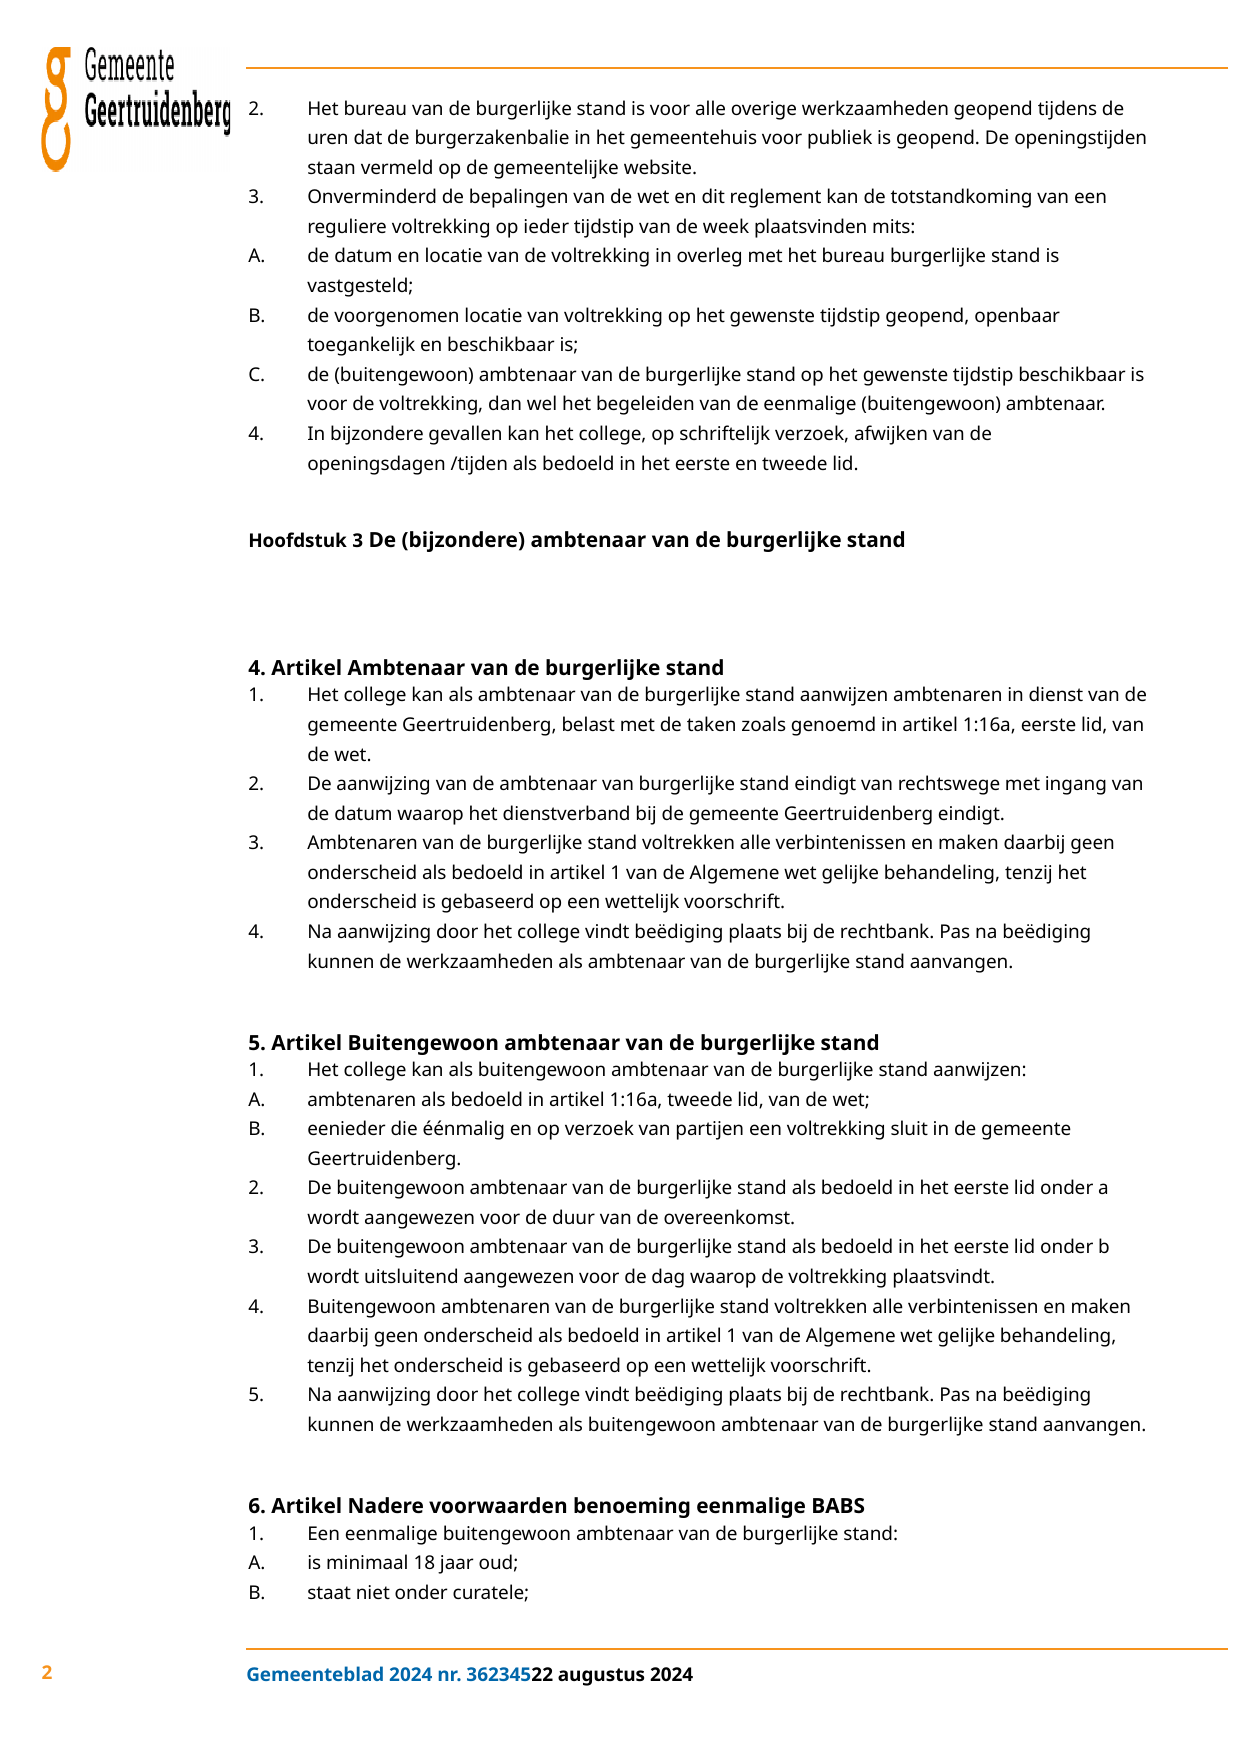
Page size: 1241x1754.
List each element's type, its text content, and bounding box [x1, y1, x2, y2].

list staat niet onder curatele; [248, 1579, 1152, 1604]
picture [41, 47, 231, 172]
list Het college kan als ambtenaar van de burgerlijke stand aanwijzen ambtenaren in dienst van de gemeente Geertruidenberg, belast met de taken zoals genoemd in artikel 1:16a, eerste lid, van de wet. [248, 682, 1152, 766]
list In bijzondere gevallen kan het college, op schriftelijk verzoek, afwijken van de openingsdagen /tijden als bedoeld in het eerste en tweede lid. [248, 420, 1152, 476]
list Ambtenaren van de burgerlijke stand voltrekken alle verbintenissen en maken daarbij geen onderscheid als bedoeld in artikel 1 van de Algemene wet gelijke behandeling, tenzij het onderscheid is gebaseerd op een wettelijk voorschrift. [248, 829, 1152, 914]
list de datum en locatie van de voltrekking in overleg met het bureau burgerlijke stand is vastgesteld; [248, 243, 1152, 298]
text 5. Artikel Buitengewoon ambtenaar van de burgerlijke stand [248, 1028, 1152, 1056]
list de voorgenomen locatie van voltrekking op het gewenste tijdstip geopend, openbaar toegankelijk en beschikbaar is; [248, 302, 1152, 357]
list Het college kan als buitengewoon ambtenaar van de burgerlijke stand aanwijzen: [248, 1056, 1152, 1082]
list is minimaal 18 jaar oud; [248, 1549, 1152, 1575]
list De aanwijzing van de ambtenaar van burgerlijke stand eindigt van rechtswege met ingang van de datum waarop het dienstverband bij de gemeente Geertruidenberg eindigt. [248, 770, 1152, 826]
list De buitengewoon ambtenaar van de burgerlijke stand als bedoeld in het eerste lid onder a wordt aangewezen voor de duur van de overeenkomst. [248, 1174, 1152, 1230]
list Onverminderd de bepalingen van de wet en dit reglement kan de totstandkoming van een reguliere voltrekking op ieder tijdstip van de week plaatsvinden mits: [248, 183, 1152, 239]
list Het bureau van de burgerlijke stand is voor alle overige werkzaamheden geopend tijdens de uren dat de burgerzakenbalie in het gemeentehuis voor publiek is geopend. De openingstijden staan vermeld op de gemeentelijke website. [248, 95, 1152, 180]
text 4. Artikel Ambtenaar van de burgerlijke stand [248, 653, 1152, 682]
text Hoofdstuk 3 De (bijzondere) ambtenaar van de burgerlijke stand [248, 525, 1152, 553]
list ambtenaren als bedoeld in artikel 1:16a, tweede lid, van de wet; [248, 1086, 1152, 1112]
list eenieder die éénmalig en op verzoek van partijen een voltrekking sluit in de gemeente Geertruidenberg. [248, 1115, 1152, 1171]
list De buitengewoon ambtenaar van de burgerlijke stand als bedoeld in het eerste lid onder b wordt uitsluitend aangewezen voor de dag waarop de voltrekking plaatsvindt. [248, 1234, 1152, 1289]
list Buitengewoon ambtenaren van de burgerlijke stand voltrekken alle verbintenissen en maken daarbij geen onderscheid als bedoeld in artikel 1 van de Algemene wet gelijke behandeling, tenzij het onderscheid is gebaseerd op een wettelijk voorschrift. [248, 1293, 1152, 1378]
list Na aanwijzing door het college vindt beëdiging plaats bij de rechtbank. Pas na beëdiging kunnen de werkzaamheden als ambtenaar van de burgerlijke stand aanvangen. [248, 918, 1152, 973]
text 6. Artikel Nadere voorwaarden benoeming eenmalige BABS [248, 1491, 1152, 1520]
list Een eenmalige buitengewoon ambtenaar van de burgerlijke stand: [248, 1520, 1152, 1545]
list de (buitengewoon) ambtenaar van de burgerlijke stand op het gewenste tijdstip beschikbaar is voor de voltrekking, dan wel het begeleiden van de eenmalige (buitengewoon) ambtenaar. [248, 361, 1152, 416]
list Na aanwijzing door het college vindt beëdiging plaats bij de rechtbank. Pas na beëdiging kunnen de werkzaamheden als buitengewoon ambtenaar van de burgerlijke stand aanvangen. [248, 1382, 1152, 1437]
